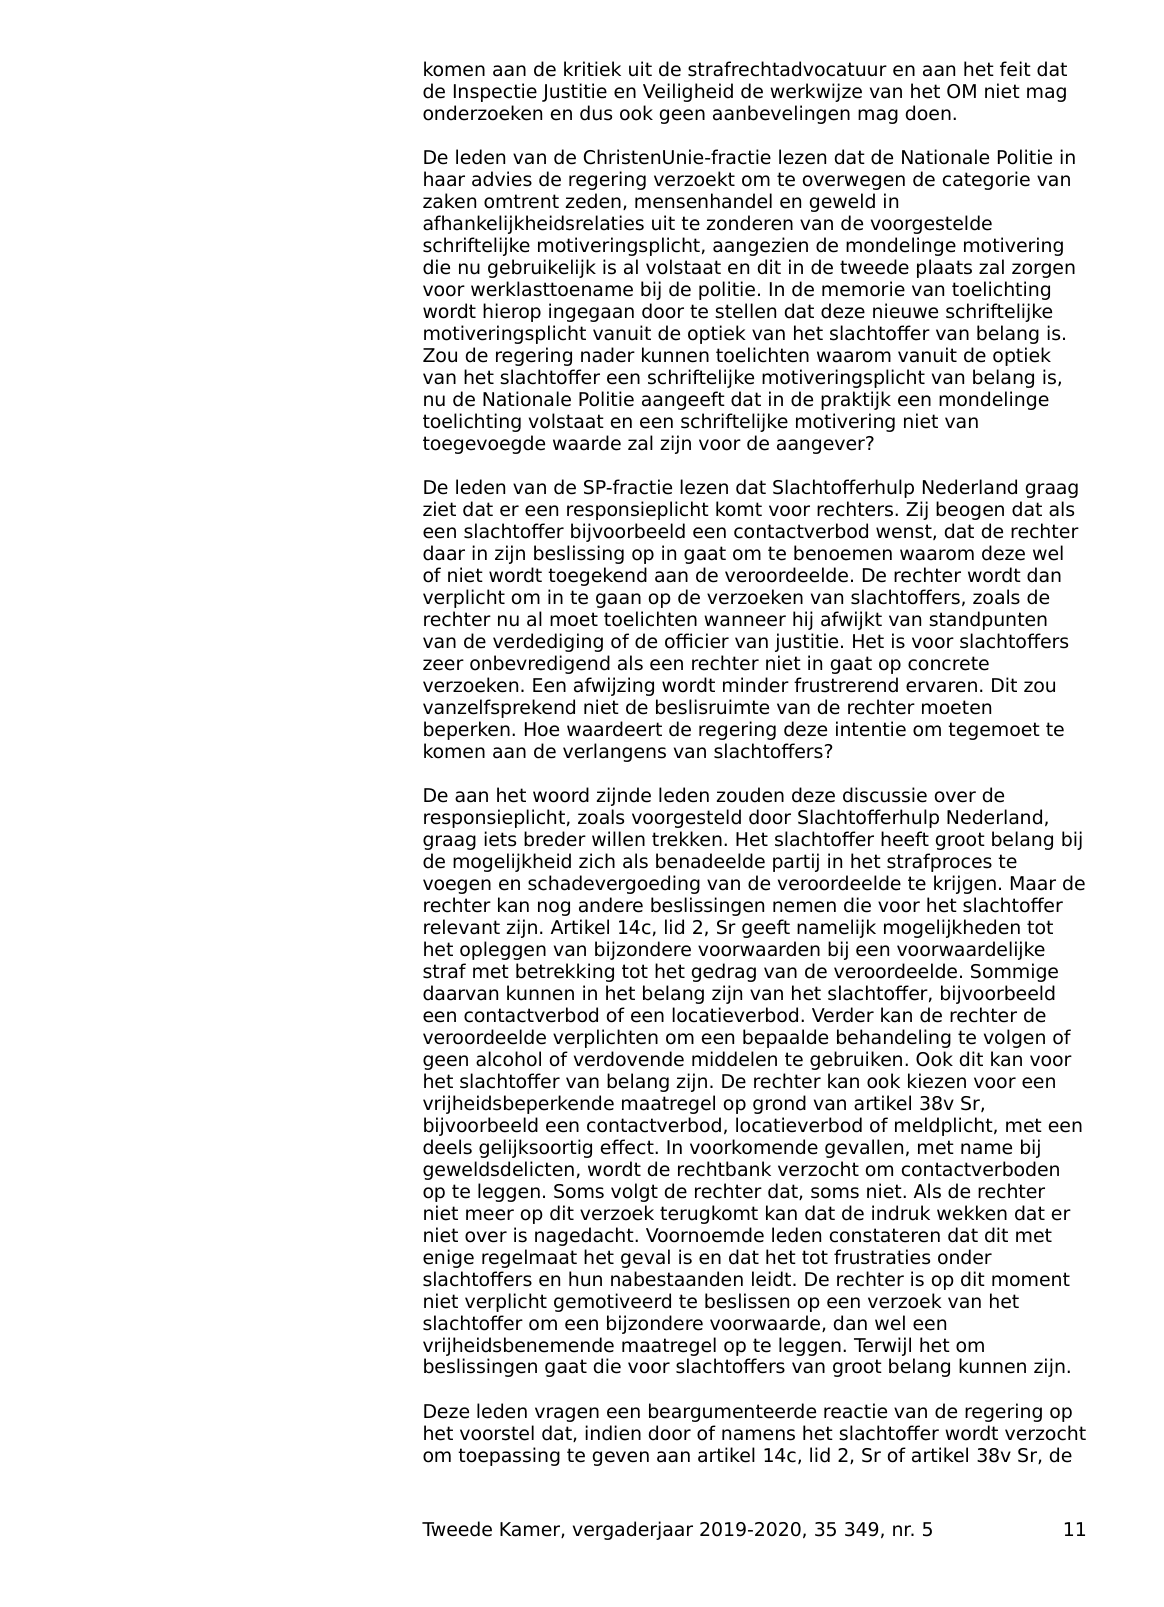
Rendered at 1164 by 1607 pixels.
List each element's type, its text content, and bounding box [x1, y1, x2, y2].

text komen aan de kritiek uit de strafrechtadvocatuur en aan het feit dat de Inspectie Justitie en Veiligheid de werkwijze van het OM niet mag onderzoeken en dus ook geen aanbevelingen mag doen. [422, 59, 1087, 125]
text Deze leden vragen een beargumenteerde reactie van de regering op het voorstel dat, indien door of namens het slachtoffer wordt verzocht om toepassing te geven aan artikel 14c, lid 2, Sr of artikel 38v Sr, de [422, 1401, 1087, 1467]
text De leden van de ChristenUnie-fractie lezen dat de Nationale Politie in haar advies de regering verzoekt om te overwegen de categorie van zaken omtrent zeden, mensenhandel en geweld in afhankelijkheidsrelaties uit te zonderen van de voorgestelde schriftelijke motiveringsplicht, aangezien de mondelinge motivering die nu gebruikelijk is al volstaat en dit in de tweede plaats zal zorgen voor werklasttoename bij de politie. In de memorie van toelichting wordt hierop ingegaan door te stellen dat deze nieuwe schriftelijke motiveringsplicht vanuit de optiek van het slachtoffer van belang is. Zou de regering nader kunnen toelichten waarom vanuit de optiek van het slachtoffer een schriftelijke motiveringsplicht van belang is, nu de Nationale Politie aangeeft dat in de praktijk een mondelinge toelichting volstaat en een schriftelijke motivering niet van toegevoegde waarde zal zijn voor de aangever? [422, 147, 1087, 455]
text De aan het woord zijnde leden zouden deze discussie over de responsieplicht, zoals voorgesteld door Slachtofferhulp Nederland, graag iets breder willen trekken. Het slachtoffer heeft groot belang bij de mogelijkheid zich als benadeelde partij in het strafproces te voegen en schadevergoeding van de veroordeelde te krijgen. Maar de rechter kan nog andere beslissingen nemen die voor het slachtoffer relevant zijn. Artikel 14c, lid 2, Sr geeft namelijk mogelijkheden tot het opleggen van bijzondere voorwaarden bij een voorwaardelijke straf met betrekking tot het gedrag van de veroordeelde. Sommige daarvan kunnen in het belang zijn van het slachtoffer, bijvoorbeeld een contactverbod of een locatieverbod. Verder kan de rechter de veroordeelde verplichten om een bepaalde behandeling te volgen of geen alcohol of verdovende middelen te gebruiken. Ook dit kan voor het slachtoffer van belang zijn. De rechter kan ook kiezen voor een vrijheidsbeperkende maatregel op grond van artikel 38v Sr, bijvoorbeeld een contactverbod, locatieverbod of meldplicht, met een deels gelijksoortig effect. In voorkomende gevallen, met name bij geweldsdelicten, wordt de rechtbank verzocht om contactverboden op te leggen. Soms volgt de rechter dat, soms niet. Als de rechter niet meer op dit verzoek terugkomt kan dat de indruk wekken dat er niet over is nagedacht. Voornoemde leden constateren dat dit met enige regelmaat het geval is en dat het tot frustraties onder slachtoffers en hun nabestaanden leidt. De rechter is op dit moment niet verplicht gemotiveerd te beslissen op een verzoek van het slachtoffer om een bijzondere voorwaarde, dan wel een vrijheidsbenemende maatregel op te leggen. Terwijl het om beslissingen gaat die voor slachtoffers van groot belang kunnen zijn. [422, 785, 1087, 1378]
text De leden van de SP-fractie lezen dat Slachtofferhulp Nederland graag ziet dat er een responsieplicht komt voor rechters. Zij beogen dat als een slachtoffer bijvoorbeeld een contactverbod wenst, dat de rechter daar in zijn beslissing op in gaat om te benoemen waarom deze wel of niet wordt toegekend aan de veroordeelde. De rechter wordt dan verplicht om in te gaan op de verzoeken van slachtoffers, zoals de rechter nu al moet toelichten wanneer hij afwijkt van standpunten van de verdediging of de officier van justitie. Het is voor slachtoffers zeer onbevredigend als een rechter niet in gaat op concrete verzoeken. Een afwijzing wordt minder frustrerend ervaren. Dit zou vanzelfsprekend niet de beslisruimte van de rechter moeten beperken. Hoe waardeert de regering deze intentie om tegemoet te komen aan de verlangens van slachtoffers? [422, 477, 1087, 763]
